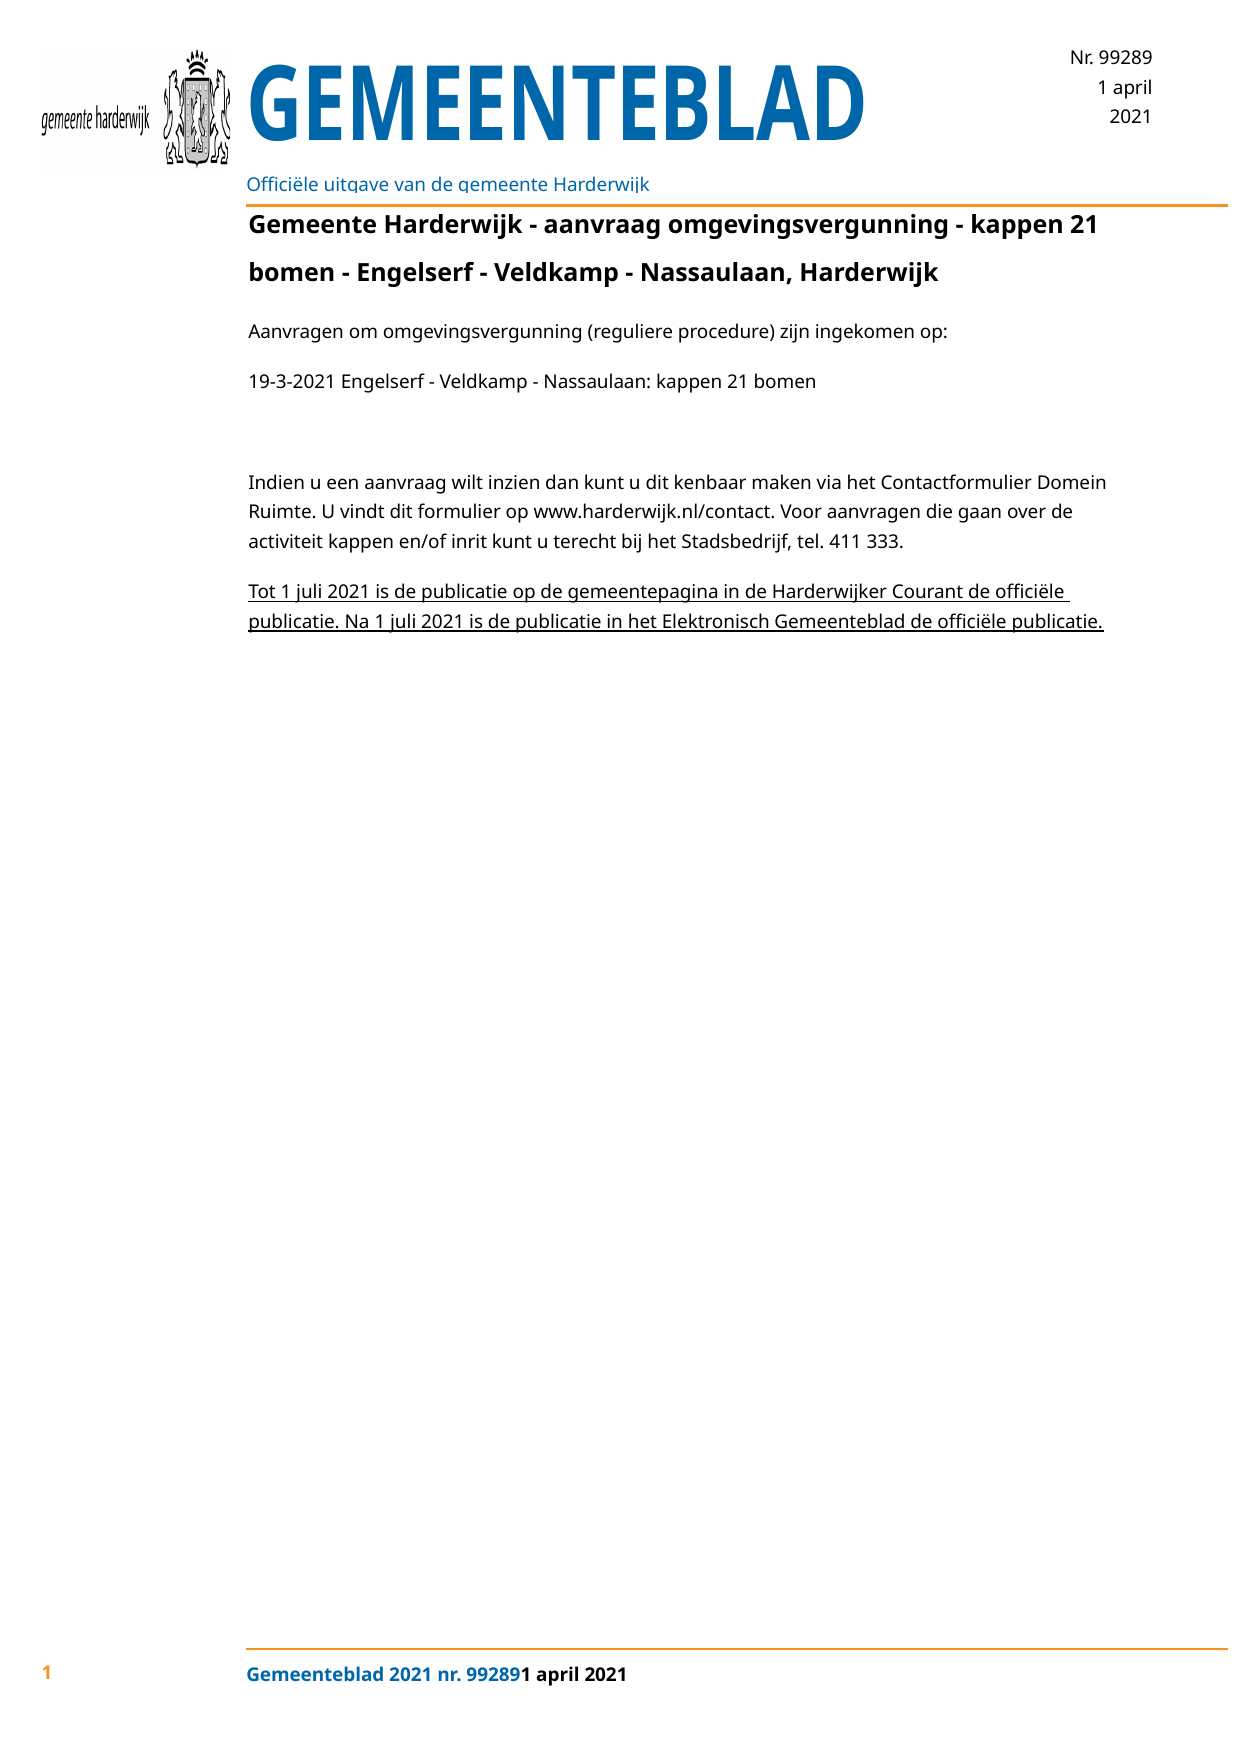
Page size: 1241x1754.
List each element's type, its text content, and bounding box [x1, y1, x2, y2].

text Gemeente Harderwijk - aanvraag omgevingsvergunning - kappen 21 bomen - Engelserf - Veldkamp - Nassaulaan, Harderwijk [248, 207, 1152, 288]
text Tot 1 juli 2021 is de publicatie op de gemeentepagina in de Harderwijker Courant de officiële publicatie. Na 1 juli 2021 is de publicatie in het Elektronisch Gemeenteblad de officiële publicatie. [248, 579, 1152, 634]
text Aanvragen om omgevingsvergunning (reguliere procedure) zijn ingekomen op: [248, 318, 1152, 344]
text Indien u een aanvraag wilt inzien dan kunt u dit kenbaar maken via het Contactformulier Domein Ruimte. U vindt dit formulier op www.harderwijk.nl/contact. Voor aanvragen die gaan over de activiteit kappen en/of inrit kunt u terecht bij het Stadsbedrijf, tel. 411 333. [248, 469, 1152, 554]
text 19-3-2021 Engelserf - Veldkamp - Nassaulaan: kappen 21 bomen [248, 368, 1152, 394]
picture [41, 47, 231, 172]
